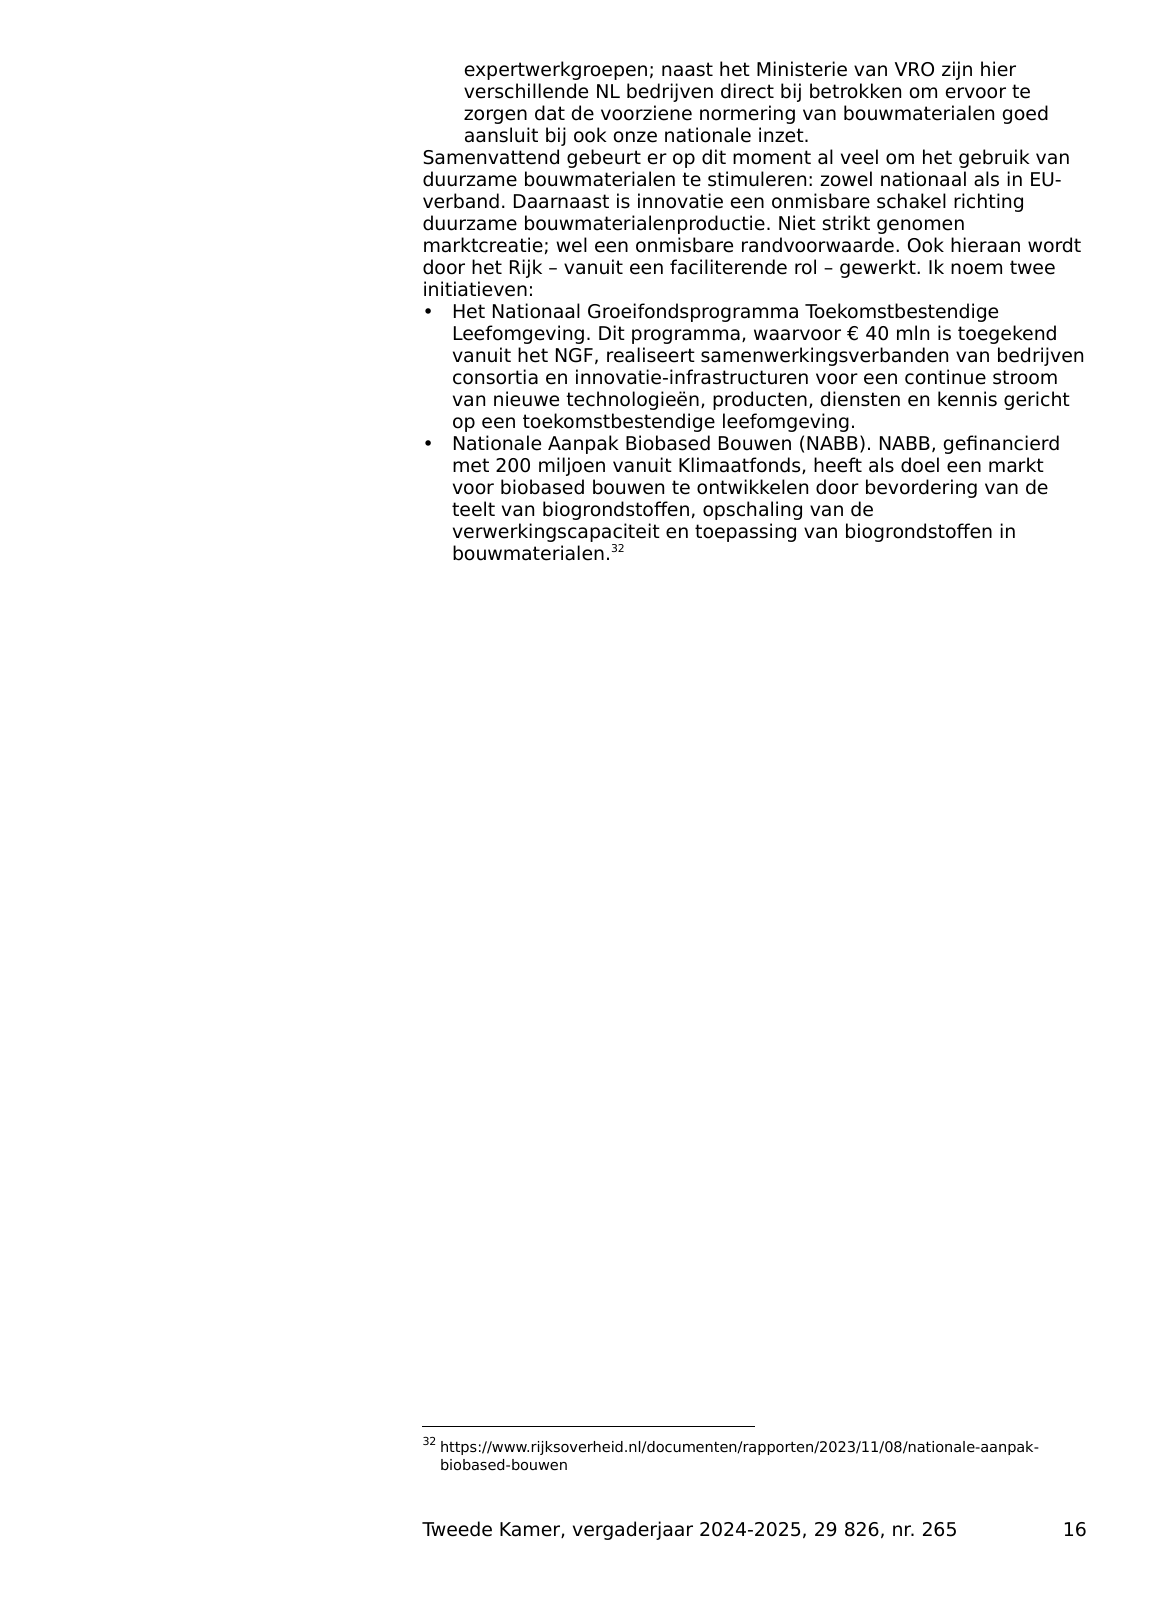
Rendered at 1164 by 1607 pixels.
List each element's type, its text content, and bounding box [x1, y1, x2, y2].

text https://www.rijksoverheid.nl/documenten/rapporten/2023/11/08/nationale-aanpak-biobased-bouwen [422, 1435, 1087, 1474]
text Samenvattend gebeurt er op dit moment al veel om het gebruik van duurzame bouwmaterialen te stimuleren: zowel nationaal als in EU-verband. Daarnaast is innovatie een onmisbare schakel richting duurzame bouwmaterialenproductie. Niet strikt genomen marktcreatie; wel een onmisbare randvoorwaarde. Ook hieraan wordt door het Rijk – vanuit een faciliterende rol – gewerkt. Ik noem twee initiatieven: [422, 147, 1087, 301]
text • Het Nationaal Groeifondsprogramma Toekomstbestendige Leefomgeving. Dit programma, waarvoor € 40 mln is toegekend vanuit het NGF, realiseert samenwerkingsverbanden van bedrijven consortia en innovatie-infrastructuren voor een continue stroom van nieuwe technologieën, producten, diensten en kennis gericht op een toekomstbestendige leefomgeving. [422, 301, 1087, 433]
text • Nationale Aanpak Biobased Bouwen (NABB). NABB, gefinancierd met 200 miljoen vanuit Klimaatfonds, heeft als doel een markt voor biobased bouwen te ontwikkelen door bevordering van de teelt van biogrondstoffen, opschaling van de verwerkingscapaciteit en toepassing van biogrondstoffen in bouwmaterialen. [422, 433, 1087, 564]
text expertwerkgroepen; naast het Ministerie van VRO zijn hier verschillende NL bedrijven direct bij betrokken om ervoor te zorgen dat de voorziene normering van bouwmaterialen goed aansluit bij ook onze nationale inzet. [422, 59, 1087, 147]
